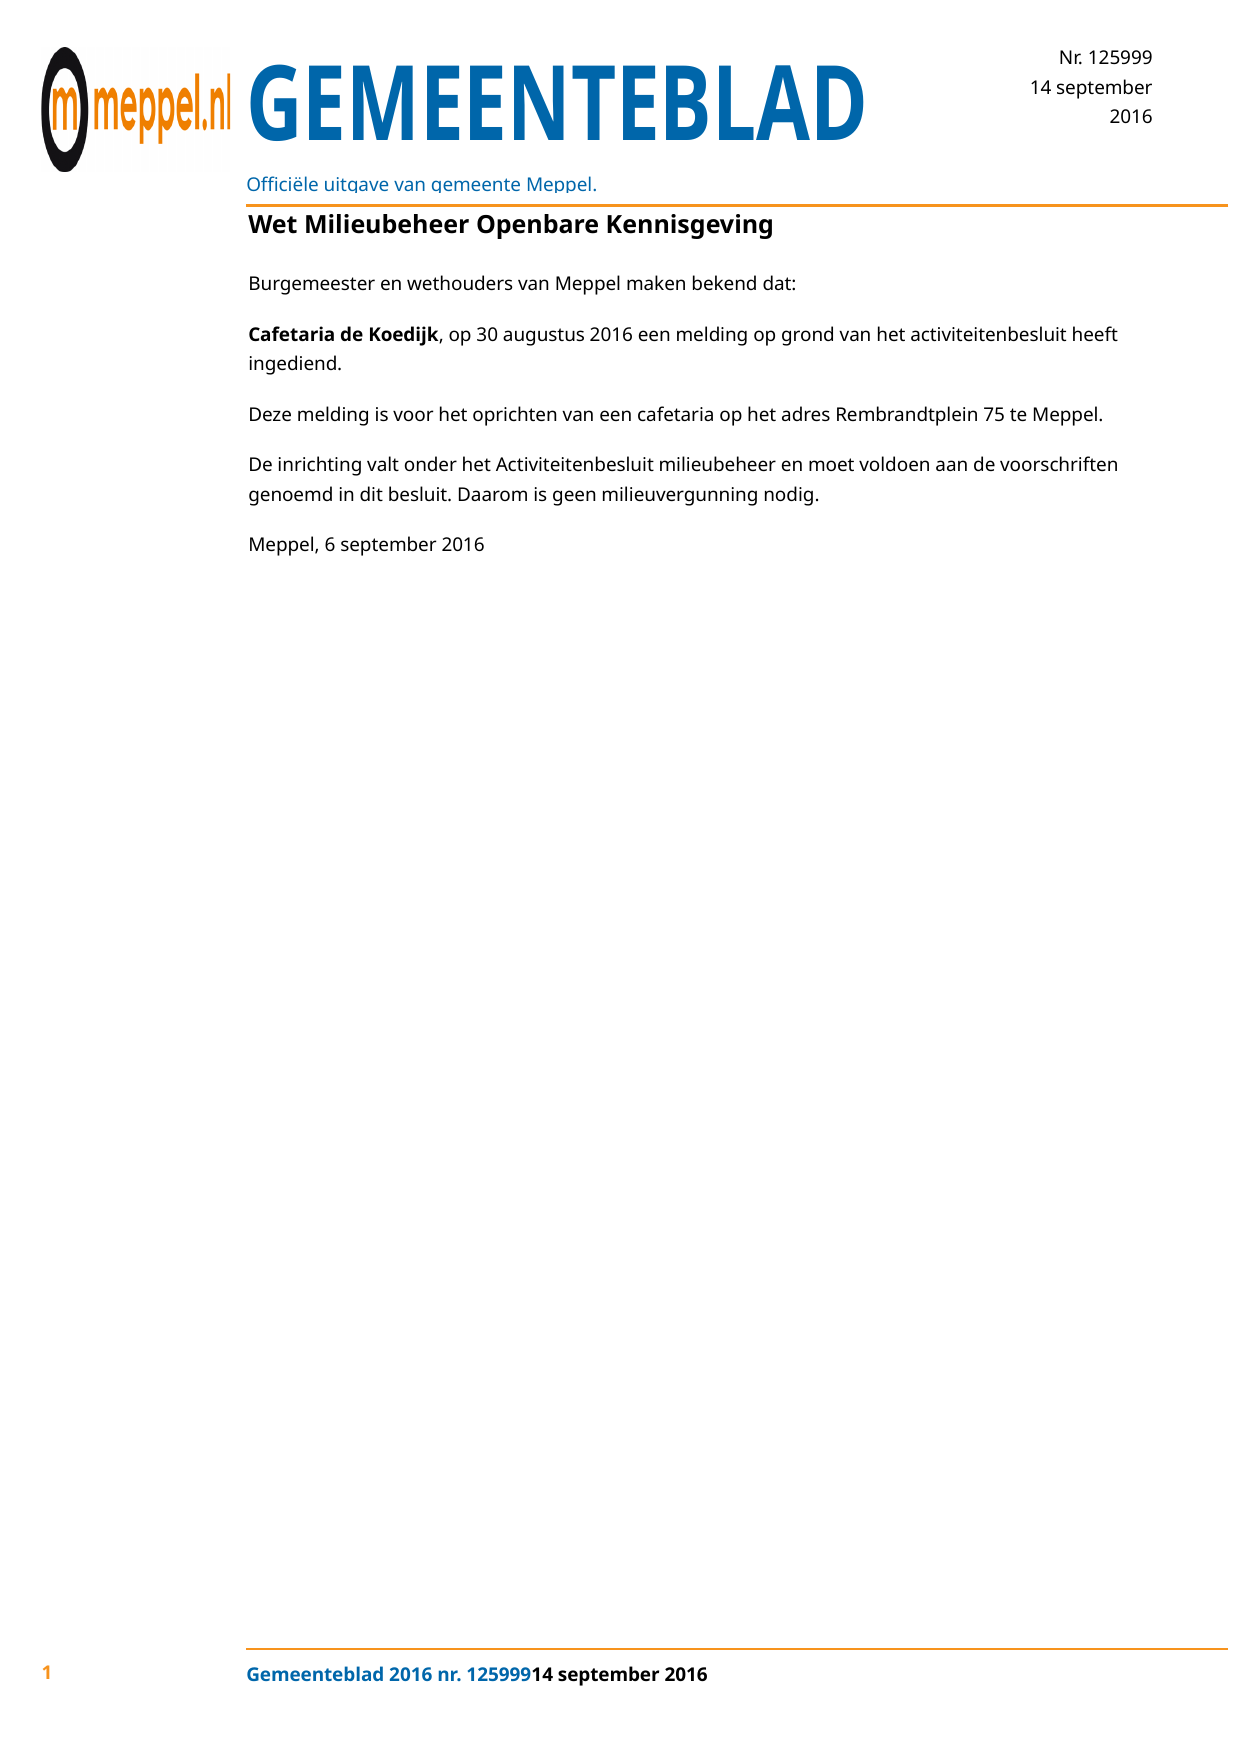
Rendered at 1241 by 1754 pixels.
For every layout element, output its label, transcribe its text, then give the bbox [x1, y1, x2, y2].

text De inrichting valt onder het Activiteitenbesluit milieubeheer en moet voldoen aan de voorschriften genoemd in dit besluit. Daarom is geen milieuvergunning nodig. [248, 451, 1152, 506]
picture [41, 47, 231, 172]
text Meppel, 6 september 2016 [248, 531, 1152, 557]
text Deze melding is voor het oprichten van een cafetaria op het adres Rembrandtplein 75 te Meppel. [248, 401, 1152, 426]
text Wet Milieubeheer Openbare Kennisgeving [248, 207, 1152, 241]
text Burgemeester en wethouders van Meppel maken bekend dat: [248, 270, 1152, 296]
text Cafetaria de Koedijk, op 30 augustus 2016 een melding op grond van het activiteitenbesluit heeft ingediend. [248, 321, 1152, 376]
